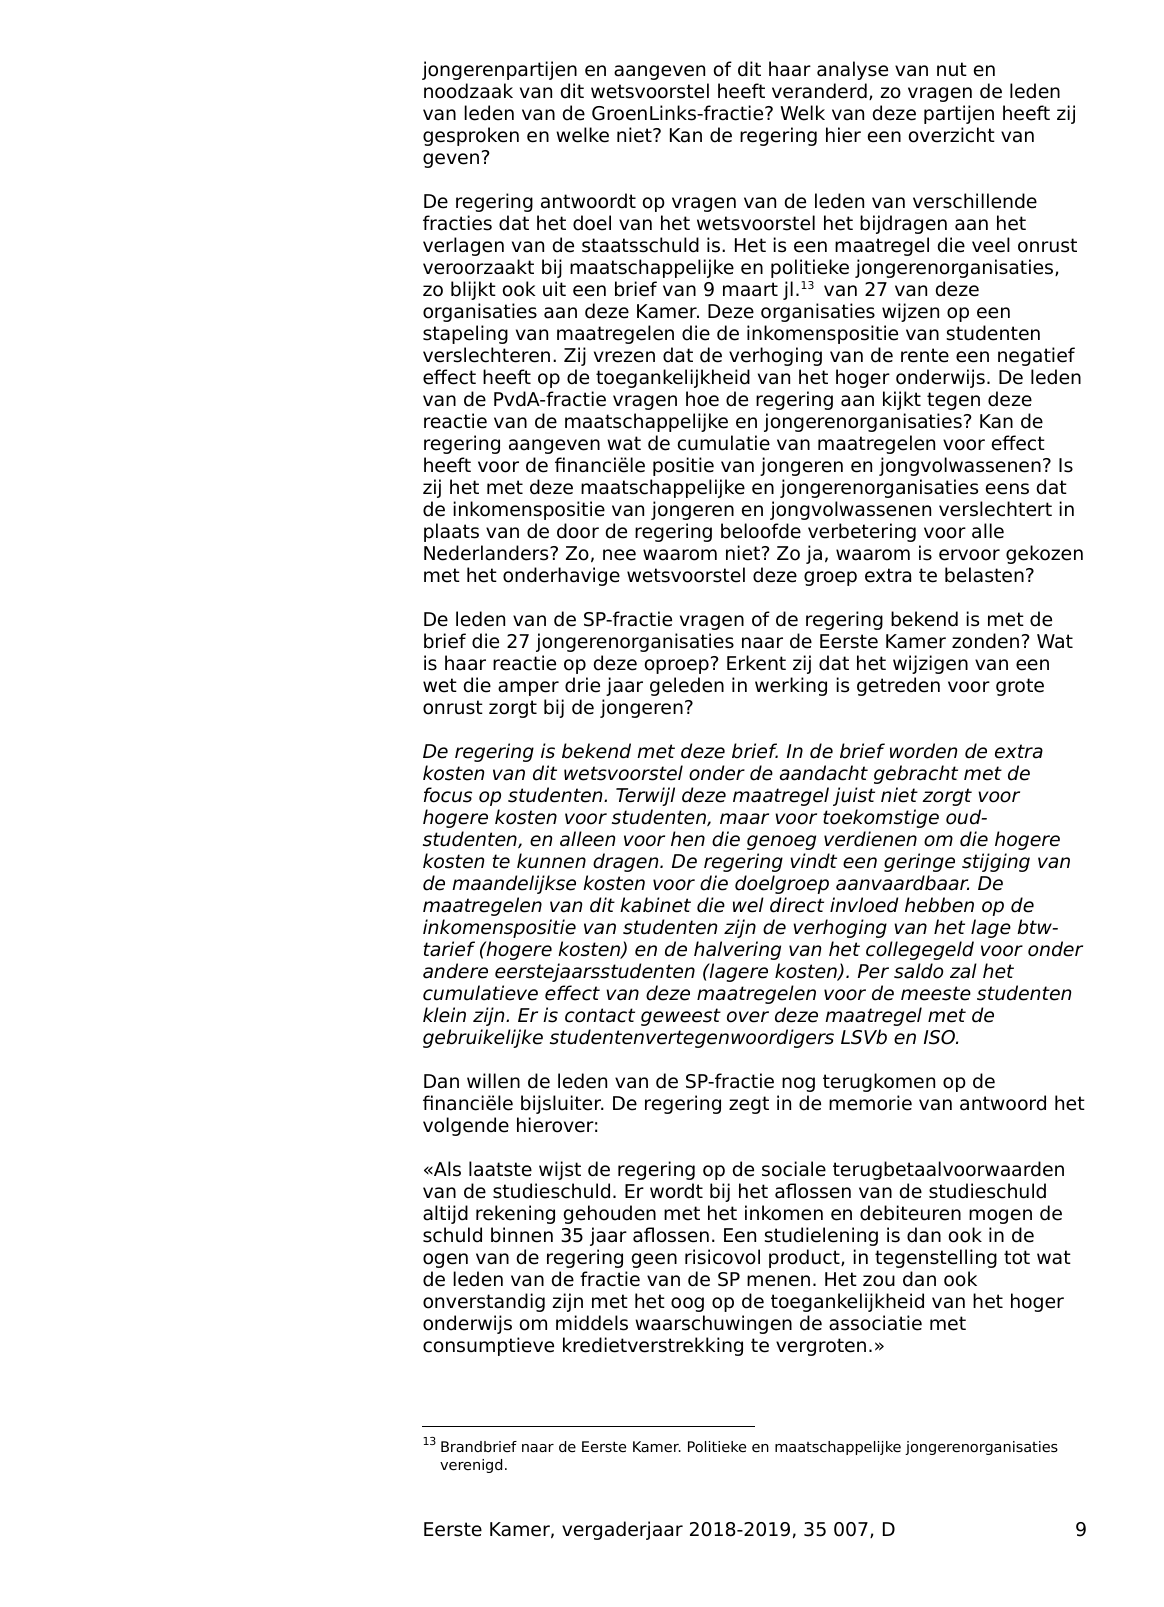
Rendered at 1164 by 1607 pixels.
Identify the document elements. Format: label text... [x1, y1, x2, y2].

text jongerenpartijen en aangeven of dit haar analyse van nut en noodzaak van dit wetsvoorstel heeft veranderd, zo vragen de leden van leden van de GroenLinks-fractie? Welk van deze partijen heeft zij gesproken en welke niet? Kan de regering hier een overzicht van geven? [422, 59, 1087, 169]
text Brandbrief naar de Eerste Kamer. Politieke en maatschappelijke jongerenorganisaties verenigd. [422, 1435, 1087, 1474]
text De regering is bekend met deze brief. In de brief worden de extra kosten van dit wetsvoorstel onder de aandacht gebracht met de focus op studenten. Terwijl deze maatregel juist niet zorgt voor hogere kosten voor studenten, maar voor toekomstige oud-studenten, en alleen voor hen die genoeg verdienen om die hogere kosten te kunnen dragen. De regering vindt een geringe stijging van de maandelijkse kosten voor die doelgroep aanvaardbaar. De maatregelen van dit kabinet die wel direct invloed hebben op de inkomenspositie van studenten zijn de verhoging van het lage btw-tarief (hogere kosten) en de halvering van het collegegeld voor onder andere eerstejaarsstudenten (lagere kosten). Per saldo zal het cumulatieve effect van deze maatregelen voor de meeste studenten klein zijn. Er is contact geweest over deze maatregel met de gebruikelijke studentenvertegenwoordigers LSVb en ISO. [422, 741, 1087, 1049]
text De regering antwoordt op vragen van de leden van verschillende fracties dat het doel van het wetsvoorstel het bijdragen aan het verlagen van de staatsschuld is. Het is een maatregel die veel onrust veroorzaakt bij maatschappelijke en politieke jongerenorganisaties, zo blijkt ook uit een brief van 9 maart jl. van 27 van deze organisaties aan deze Kamer. Deze organisaties wijzen op een stapeling van maatregelen die de inkomenspositie van studenten verslechteren. Zij vrezen dat de verhoging van de rente een negatief effect heeft op de toegankelijkheid van het hoger onderwijs. De leden van de PvdA-fractie vragen hoe de regering aan kijkt tegen deze reactie van de maatschappelijke en jongerenorganisaties? Kan de regering aangeven wat de cumulatie van maatregelen voor effect heeft voor de financiële positie van jongeren en jongvolwassenen? Is zij het met deze maatschappelijke en jongerenorganisaties eens dat de inkomenspositie van jongeren en jongvolwassenen verslechtert in plaats van de door de regering beloofde verbetering voor alle Nederlanders? Zo, nee waarom niet? Zo ja, waarom is ervoor gekozen met het onderhavige wetsvoorstel deze groep extra te belasten? [422, 191, 1087, 587]
text Dan willen de leden van de SP-fractie nog terugkomen op de financiële bijsluiter. De regering zegt in de memorie van antwoord het volgende hierover: [422, 1071, 1087, 1137]
text De leden van de SP-fractie vragen of de regering bekend is met de brief die 27 jongerenorganisaties naar de Eerste Kamer zonden? Wat is haar reactie op deze oproep? Erkent zij dat het wijzigen van een wet die amper drie jaar geleden in werking is getreden voor grote onrust zorgt bij de jongeren? [422, 609, 1087, 719]
text «Als laatste wijst de regering op de sociale terugbetaalvoorwaarden van de studieschuld. Er wordt bij het aflossen van de studieschuld altijd rekening gehouden met het inkomen en debiteuren mogen de schuld binnen 35 jaar aflossen. Een studielening is dan ook in de ogen van de regering geen risicovol product, in tegenstelling tot wat de leden van de fractie van de SP menen. Het zou dan ook onverstandig zijn met het oog op de toegankelijkheid van het hoger onderwijs om middels waarschuwingen de associatie met consumptieve kredietverstrekking te vergroten.» [422, 1159, 1087, 1357]
